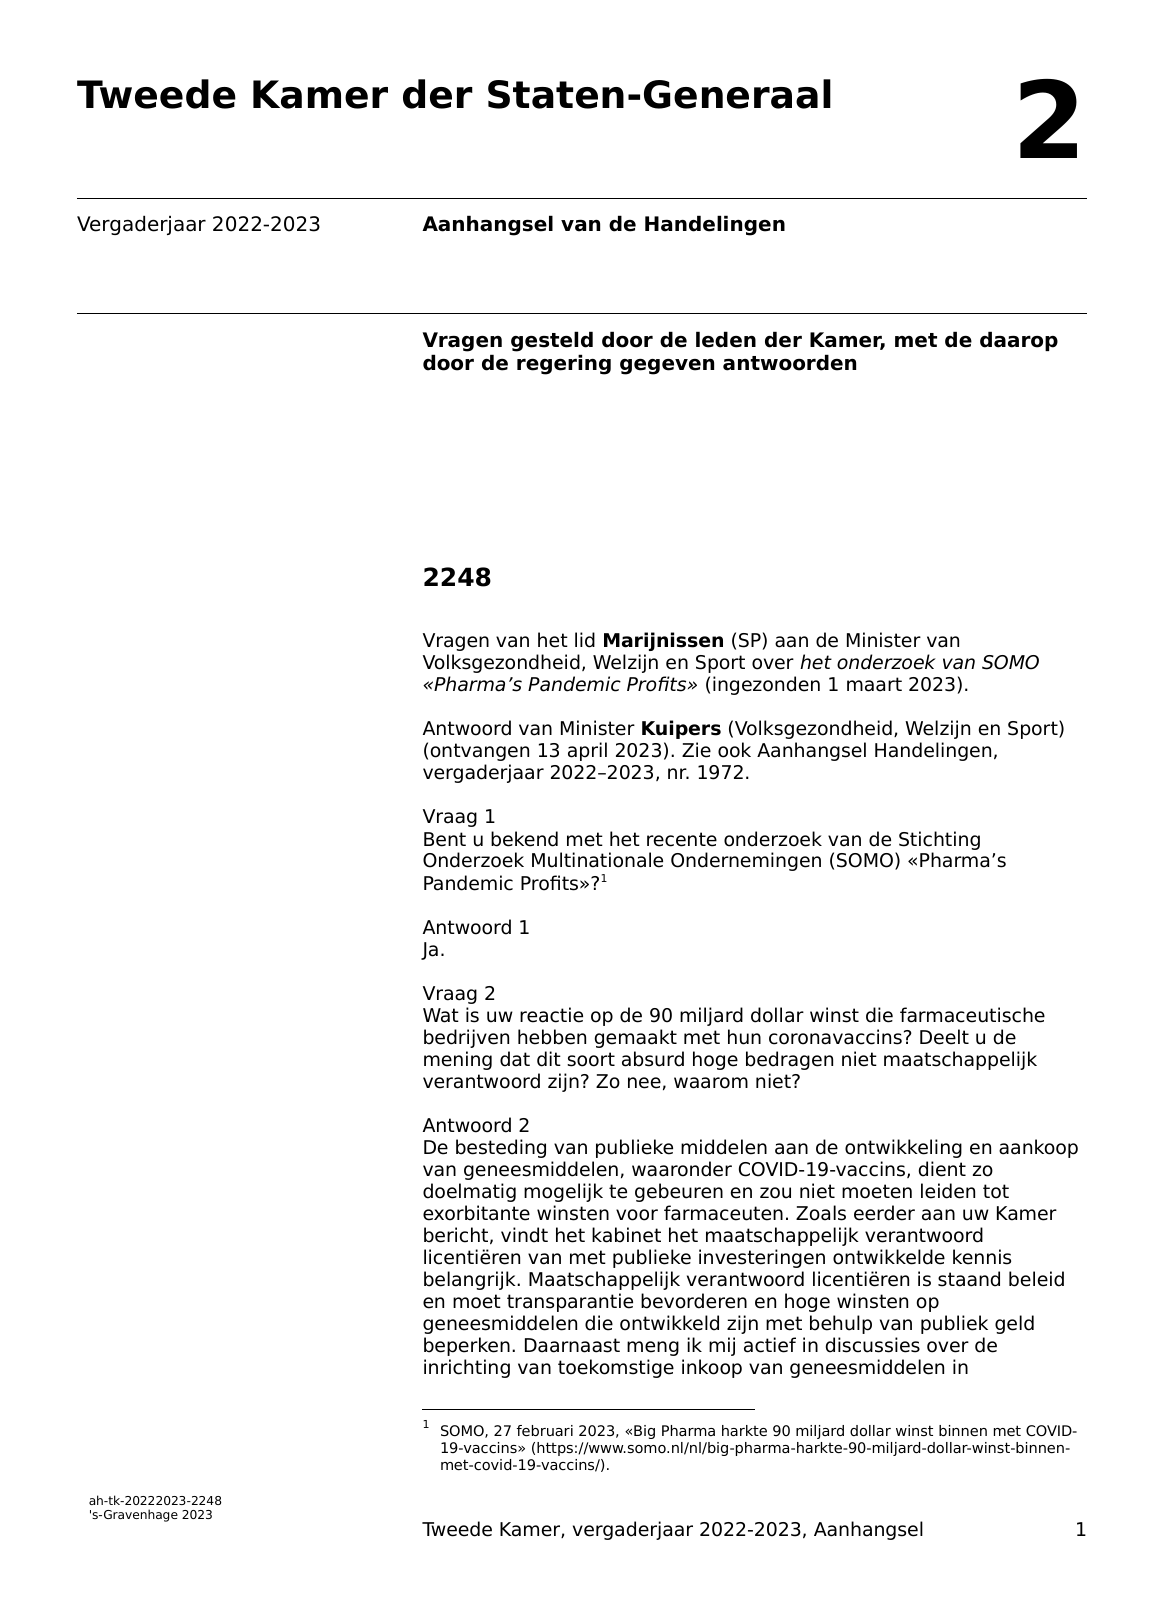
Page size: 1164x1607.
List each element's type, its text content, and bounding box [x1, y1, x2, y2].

text Antwoord 2 [422, 1115, 1087, 1137]
table_cell [77, 314, 422, 375]
text Wat is uw reactie op de 90 miljard dollar winst die farmaceutische bedrijven hebben gemaakt met hun coronavaccins? Deelt u de mening dat dit soort absurd hoge bedragen niet maatschappelijk verantwoord zijn? Zo nee, waarom niet? [422, 1005, 1087, 1093]
text Vraag 1 [422, 806, 1087, 828]
text Bent u bekend met het recente onderzoek van de Stichting Onderzoek Multinationale Ondernemingen (SOMO) «Pharma’s Pandemic Profits»? [422, 828, 1087, 894]
table_header Tweede Kamer der Staten-Generaal [77, 59, 886, 198]
text ah-tk-20222023-2248 [88, 1494, 323, 1508]
text SOMO, 27 februari 2023, «Big Pharma harkte 90 miljard dollar winst binnen met COVID-19-vaccins» (https://www.somo.nl/nl/big-pharma-harkte-90-miljard-dollar-winst-binnen-met-covid-19-vaccins/). [422, 1418, 1087, 1474]
text Antwoord 1 [422, 917, 1087, 938]
text Antwoord van Minister Kuipers (Volksgezondheid, Welzijn en Sport) (ontvangen 13 april 2023). Zie ook Aanhangsel Handelingen, vergaderjaar 2022–2023, nr. 1972. [422, 718, 1087, 784]
text Vragen van het lid Marijnissen (SP) aan de Minister van Volksgezondheid, Welzijn en Sport over het onderzoek van SOMO «Pharma’s Pandemic Profits» (ingezonden 1 maart 2023). [422, 630, 1087, 696]
table_cell Aanhangsel van de Handelingen [422, 199, 1087, 313]
table_header 2 [886, 59, 1087, 198]
table_cell Vragen gesteld door de leden der Kamer, met de daarop door de regering gegeven antwoorden [422, 314, 1087, 375]
text De besteding van publieke middelen aan de ontwikkeling en aankoop van geneesmiddelen, waaronder COVID-19-vaccins, dient zo doelmatig mogelijk te gebeuren en zou niet moeten leiden tot exorbitante winsten voor farmaceuten. Zoals eerder aan uw Kamer bericht, vindt het kabinet het maatschappelijk verantwoord licentiëren van met publieke investeringen ontwikkelde kennis belangrijk. Maatschappelijk verantwoord licentiëren is staand beleid en moet transparantie bevorderen en hoge winsten op geneesmiddelen die ontwikkeld zijn met behulp van publiek geld beperken. Daarnaast meng ik mij actief in discussies over de inrichting van toekomstige inkoop van geneesmiddelen in [422, 1137, 1087, 1378]
text 's-Gravenhage 2023 [88, 1508, 323, 1522]
text Vraag 2 [422, 983, 1087, 1005]
table_cell Vergaderjaar 2022-2023 [77, 199, 422, 313]
text Ja. [422, 938, 1087, 961]
text 2248 [422, 563, 1087, 592]
